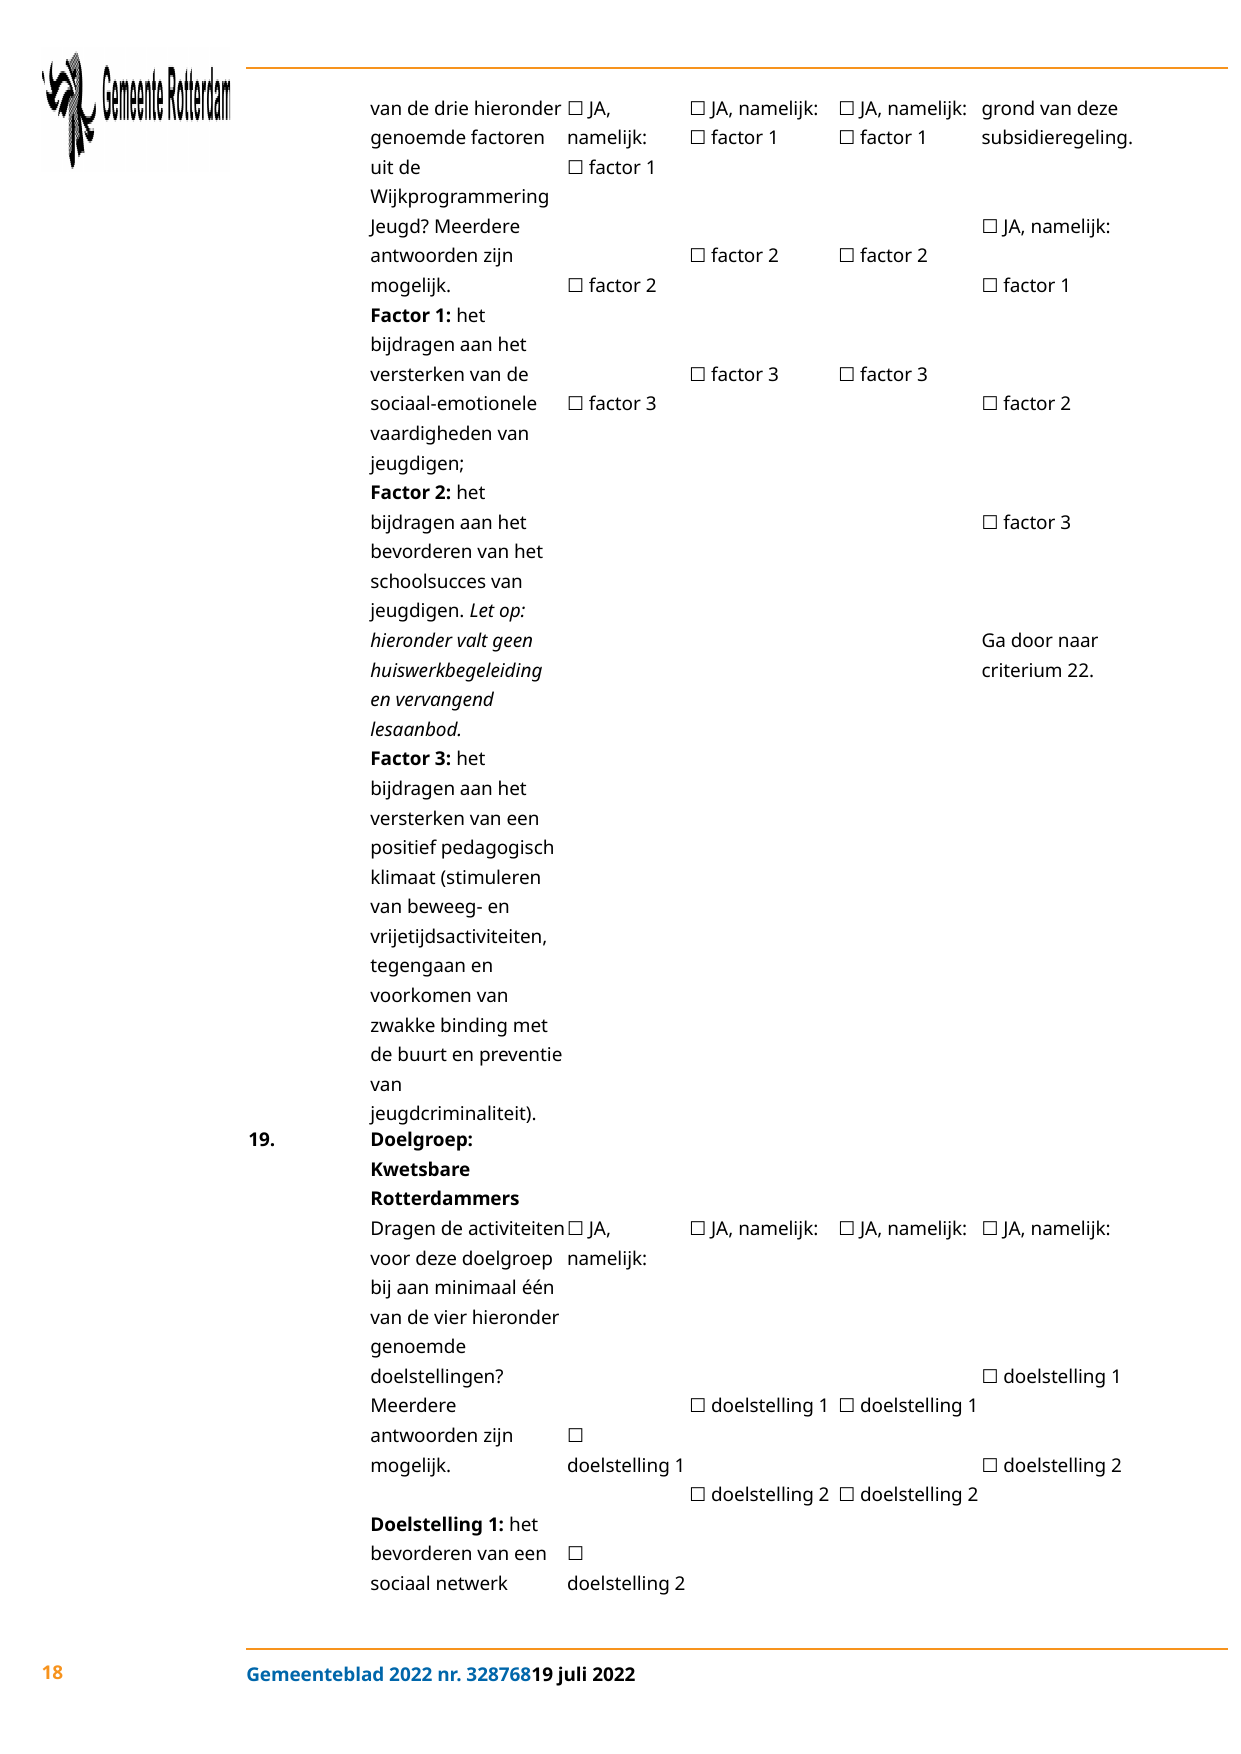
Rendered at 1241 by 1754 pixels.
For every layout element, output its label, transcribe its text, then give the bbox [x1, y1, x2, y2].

table_cell ☐ JA, namelijk: ☐ factor 1 ☐ factor 2 ☐ factor 3 [838, 95, 981, 1126]
table_cell ☐ JA, namelijk: ☐ factor 1 ☐ factor 2 ☐ factor 3 [567, 95, 689, 1126]
table_cell 19. [248, 1126, 370, 1596]
table_cell ☐ JA, namelijk: ☐ doelstelling 1 ☐ doelstelling 2 [981, 1126, 1152, 1596]
table_cell ☐ JA, namelijk: ☐ doelstelling 1 ☐ doelstelling 2 [689, 1126, 838, 1596]
table_cell ☐ JA, namelijk: ☐ factor 1 ☐ factor 2 ☐ factor 3 [689, 95, 838, 1126]
picture [41, 47, 231, 172]
table_cell van de drie hieronder genoemde factoren uit de Wijkprogrammering Jeugd? Meerdere antwoorden zijn mogelijk. Factor 1: het bijdragen aan het versterken van de sociaal-emotionele vaardigheden van jeugdigen; Factor 2: het bijdragen aan het bevorderen van het schoolsucces van jeugdigen. Let op: hieronder valt geen huiswerkbegeleiding en vervangend lesaanbod. Factor 3: het bijdragen aan het versterken van een positief pedagogisch klimaat (stimuleren van beweeg- en vrijetijdsactiviteiten, tegengaan en voorkomen van zwakke binding met de buurt en preventie van jeugdcriminaliteit). [370, 95, 567, 1126]
table_cell ☐ JA, namelijk: ☐ doelstelling 1 ☐ doelstelling 2 [567, 1126, 689, 1596]
table_cell ☐ JA, namelijk: ☐ doelstelling 1 ☐ doelstelling 2 [838, 1126, 981, 1596]
table_cell [248, 95, 370, 1126]
table_cell Doelgroep: Kwetsbare Rotterdammers Dragen de activiteiten voor deze doelgroep bij aan minimaal één van de vier hieronder genoemde doelstellingen? Meerdere antwoorden zijn mogelijk. Doelstelling 1: het bevorderen van een sociaal netwerk [370, 1126, 567, 1596]
table_cell grond van deze subsidieregeling. ☐ JA, namelijk: ☐ factor 1 ☐ factor 2 ☐ factor 3 Ga door naar criterium 22. [981, 95, 1152, 1126]
